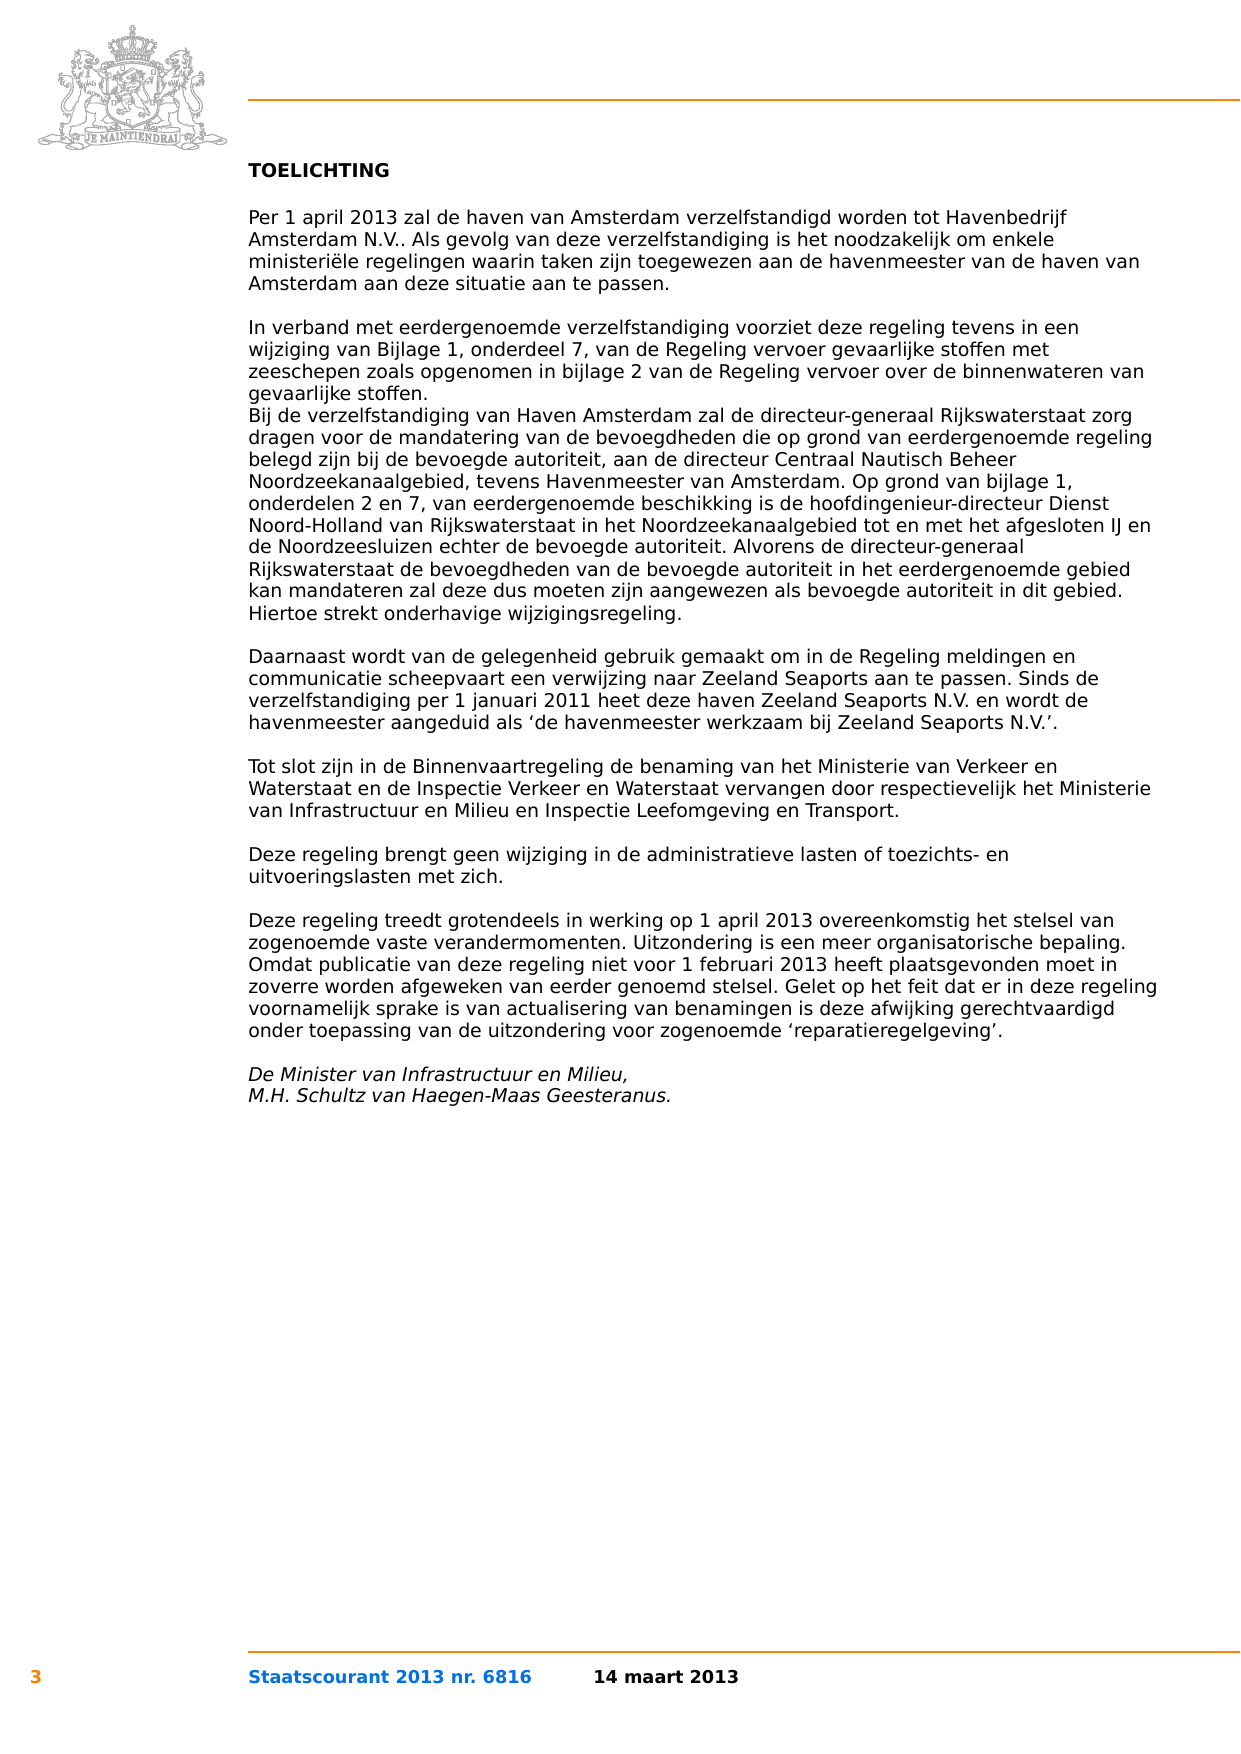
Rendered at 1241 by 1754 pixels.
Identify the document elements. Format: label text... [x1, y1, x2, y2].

text Per 1 april 2013 zal de haven van Amsterdam verzelfstandigd worden tot Havenbedrijf Amsterdam N.V.. Als gevolg van deze verzelfstandiging is het noodzakelijk om enkele ministeriële regelingen waarin taken zijn toegewezen aan de havenmeester van de haven van Amsterdam aan deze situatie aan te passen. [248, 207, 1163, 295]
text Tot slot zijn in de Binnenvaartregeling de benaming van het Ministerie van Verkeer en Waterstaat en de Inspectie Verkeer en Waterstaat vervangen door respectievelijk het Ministerie van Infrastructuur en Milieu en Inspectie Leefomgeving en Transport. [248, 756, 1163, 822]
text Daarnaast wordt van de gelegenheid gebruik gemaakt om in de Regeling meldingen en communicatie scheepvaart een verwijzing naar Zeeland Seaports aan te passen. Sinds de verzelfstandiging per 1 januari 2011 heet deze haven Zeeland Seaports N.V. en wordt de havenmeester aangeduid als ‘de havenmeester werkzaam bij Zeeland Seaports N.V.’. [248, 646, 1163, 734]
text Deze regeling treedt grotendeels in werking op 1 april 2013 overeenkomstig het stelsel van zogenoemde vaste verandermomenten. Uitzondering is een meer organisatorische bepaling. Omdat publicatie van deze regeling niet voor 1 februari 2013 heeft plaatsgevonden moet in zoverre worden afgeweken van eerder genoemd stelsel. Gelet op het feit dat er in deze regeling voornamelijk sprake is van actualisering van benamingen is deze afwijking gerechtvaardigd onder toepassing van de uitzondering voor zogenoemde ‘reparatieregelgeving’. [248, 910, 1163, 1042]
text In verband met eerdergenoemde verzelfstandiging voorziet deze regeling tevens in een wijziging van Bijlage 1, onderdeel 7, van de Regeling vervoer gevaarlijke stoffen met zeeschepen zoals opgenomen in bijlage 2 van de Regeling vervoer over de binnenwateren van gevaarlijke stoffen. [248, 317, 1163, 404]
text Bij de verzelfstandiging van Haven Amsterdam zal de directeur-generaal Rijkswaterstaat zorg dragen voor de mandatering van de bevoegdheden die op grond van eerdergenoemde regeling belegd zijn bij de bevoegde autoriteit, aan de directeur Centraal Nautisch Beheer Noordzeekanaalgebied, tevens Havenmeester van Amsterdam. Op grond van bijlage 1, onderdelen 2 en 7, van eerdergenoemde beschikking is de hoofdingenieur-directeur Dienst Noord-Holland van Rijkswaterstaat in het Noordzeekanaalgebied tot en met het afgesloten IJ en de Noordzeesluizen echter de bevoegde autoriteit. Alvorens de directeur-generaal Rijkswaterstaat de bevoegdheden van de bevoegde autoriteit in het eerdergenoemde gebied kan mandateren zal deze dus moeten zijn aangewezen als bevoegde autoriteit in dit gebied. Hiertoe strekt onderhavige wijzigingsregeling. [248, 404, 1163, 624]
picture [38, 25, 227, 150]
text De Minister van Infrastructuur en Milieu, M.H. Schultz van Haegen-Maas Geesteranus. [248, 1063, 1163, 1107]
text Deze regeling brengt geen wijziging in de administratieve lasten of toezichts- en uitvoeringslasten met zich. [248, 844, 1163, 888]
subtitle TOELICHTING [248, 160, 1163, 182]
